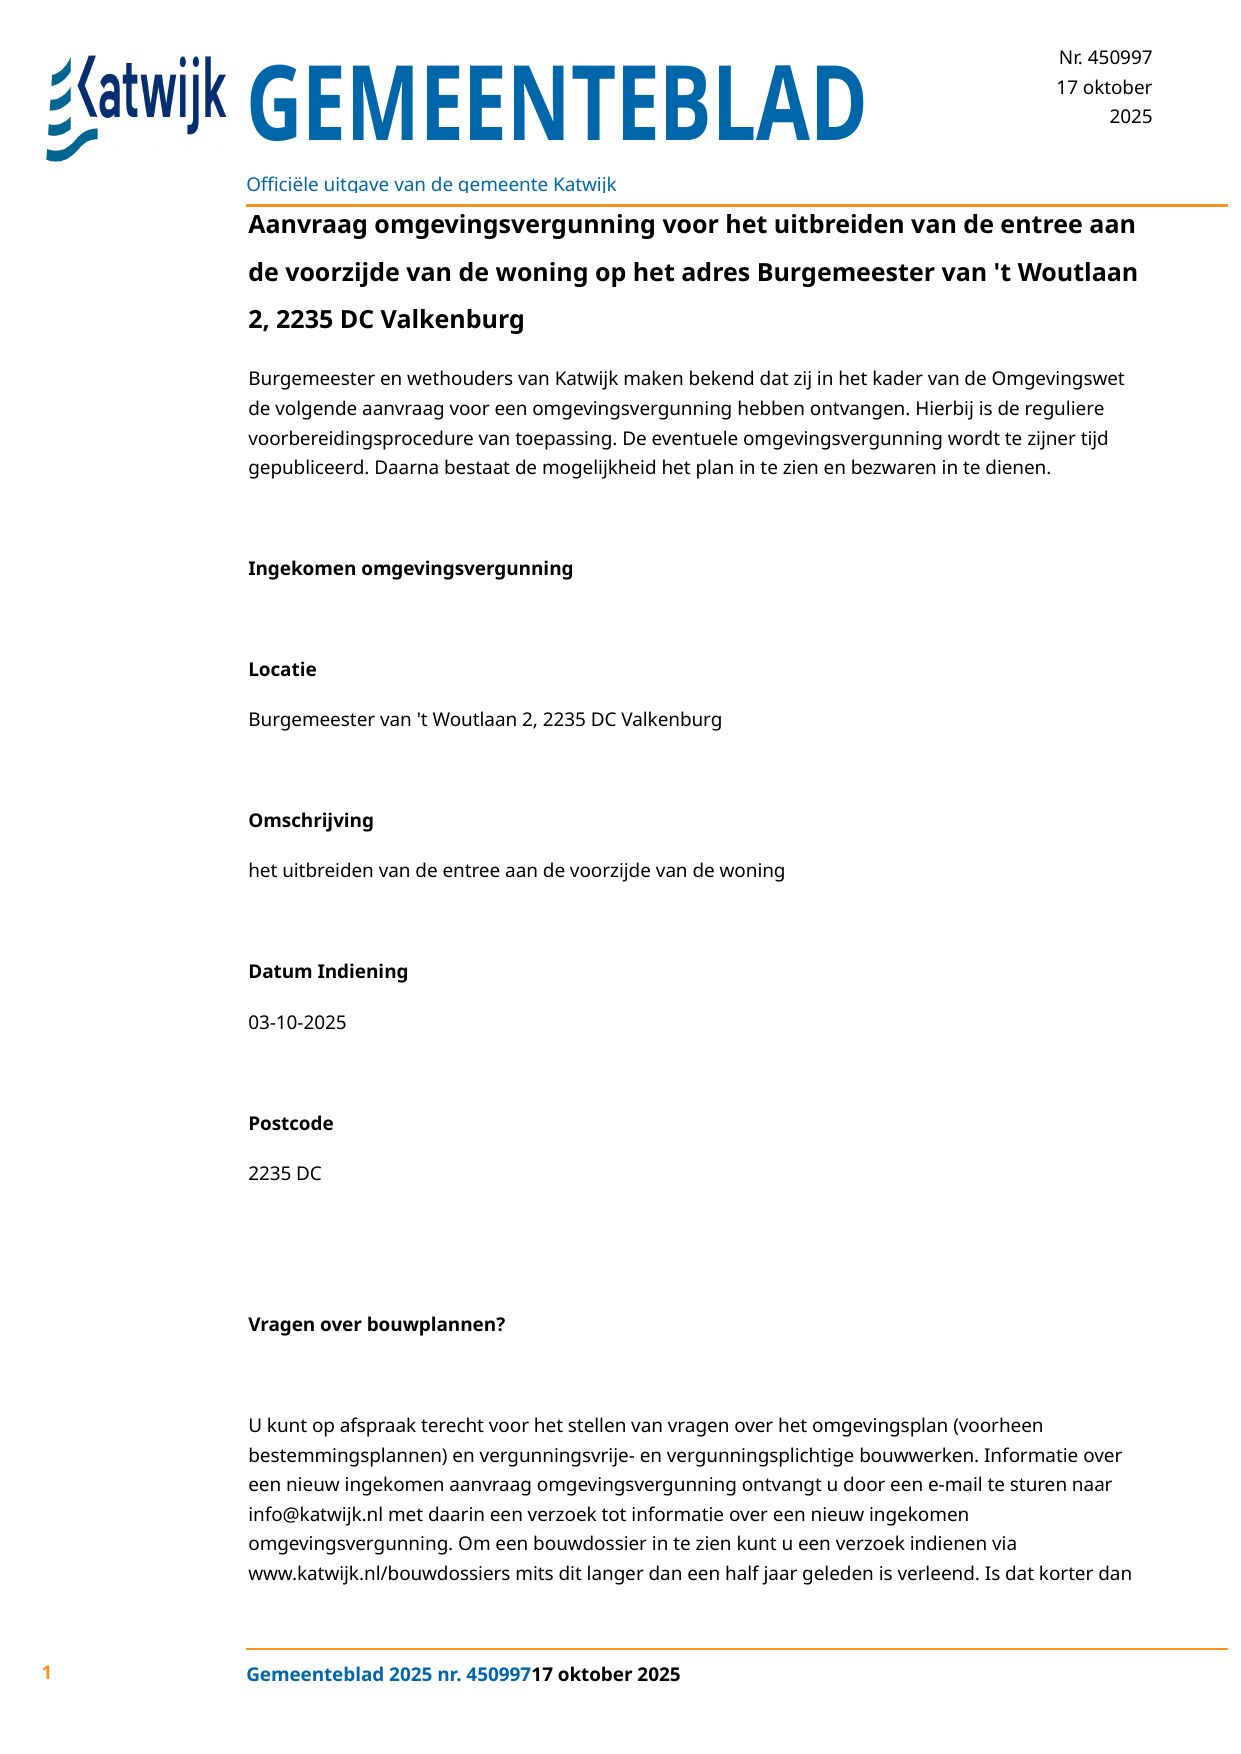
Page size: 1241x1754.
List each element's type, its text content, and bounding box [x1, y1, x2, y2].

text 03-10-2025 [248, 1009, 1152, 1034]
text het uitbreiden van de entree aan de voorzijde van de woning [248, 858, 1152, 883]
text Ingekomen omgevingsvergunning [248, 555, 1152, 581]
text U kunt op afspraak terecht voor het stellen van vragen over het omgevingsplan (voorheen bestemmingsplannen) en vergunningsvrije- en vergunningsplichtige bouwwerken. Informatie over een nieuw ingekomen aanvraag omgevingsvergunning ontvangt u door een e-mail te sturen naar info@katwijk.nl met daarin een verzoek tot informatie over een nieuw ingekomen omgevingsvergunning. Om een bouwdossier in te zien kunt u een verzoek indienen via www.katwijk.nl/bouwdossiers mits dit langer dan een half jaar geleden is verleend. Is dat korter dan [248, 1412, 1152, 1586]
text Burgemeester en wethouders van Katwijk maken bekend dat zij in het kader van de Omgevingswet de volgende aanvraag voor een omgevingsvergunning hebben ontvangen. Hierbij is de reguliere voorbereidingsprocedure van toepassing. De eventuele omgevingsvergunning wordt te zijner tijd gepubliceerd. Daarna bestaat de mogelijkheid het plan in te zien en bezwaren in te dienen. [248, 366, 1152, 480]
text Locatie [248, 656, 1152, 682]
text Postcode [248, 1110, 1152, 1135]
text Aanvraag omgevingsvergunning voor het uitbreiden van de entree aan de voorzijde van de woning op het adres Burgemeester van 't Woutlaan 2, 2235 DC Valkenburg [248, 207, 1152, 336]
text Burgemeester van 't Woutlaan 2, 2235 DC Valkenburg [248, 706, 1152, 732]
text Omschrijving [248, 807, 1152, 833]
text Datum Indiening [248, 958, 1152, 984]
text Vragen over bouwplannen? [248, 1311, 1152, 1337]
text 2235 DC [248, 1160, 1152, 1186]
picture [41, 47, 231, 172]
